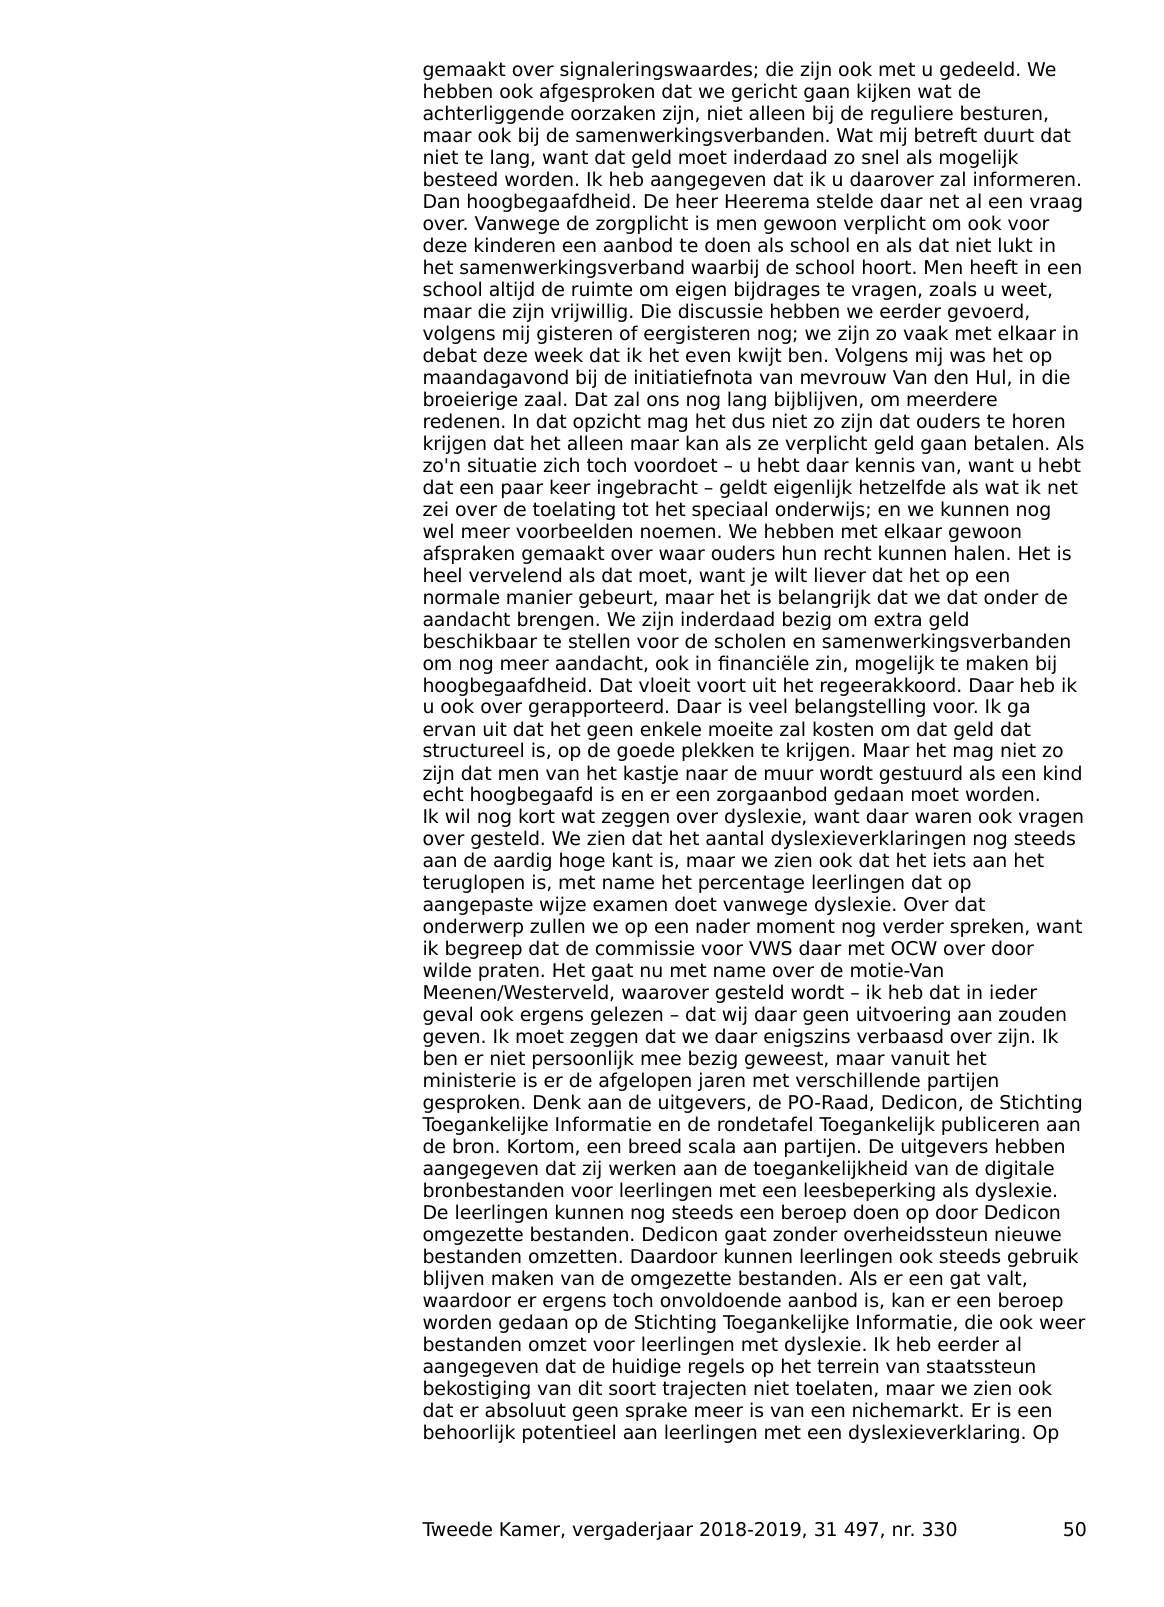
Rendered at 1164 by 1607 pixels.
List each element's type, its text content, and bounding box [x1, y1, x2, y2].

text gemaakt over signaleringswaardes; die zijn ook met u gedeeld. We hebben ook afgesproken dat we gericht gaan kijken wat de achterliggende oorzaken zijn, niet alleen bij de reguliere besturen, maar ook bij de samenwerkingsverbanden. Wat mij betreft duurt dat niet te lang, want dat geld moet inderdaad zo snel als mogelijk besteed worden. Ik heb aangegeven dat ik u daarover zal informeren. [422, 59, 1087, 191]
text Ik wil nog kort wat zeggen over dyslexie, want daar waren ook vragen over gesteld. We zien dat het aantal dyslexieverklaringen nog steeds aan de aardig hoge kant is, maar we zien ook dat het iets aan het teruglopen is, met name het percentage leerlingen dat op aangepaste wijze examen doet vanwege dyslexie. Over dat onderwerp zullen we op een nader moment nog verder spreken, want ik begreep dat de commissie voor VWS daar met OCW over door wilde praten. Het gaat nu met name over de motie-Van Meenen/Westerveld, waarover gesteld wordt – ik heb dat in ieder geval ook ergens gelezen – dat wij daar geen uitvoering aan zouden geven. Ik moet zeggen dat we daar enigszins verbaasd over zijn. Ik ben er niet persoonlijk mee bezig geweest, maar vanuit het ministerie is er de afgelopen jaren met verschillende partijen gesproken. Denk aan de uitgevers, de PO-Raad, Dedicon, de Stichting Toegankelijke Informatie en de rondetafel Toegankelijk publiceren aan de bron. Kortom, een breed scala aan partijen. De uitgevers hebben aangegeven dat zij werken aan de toegankelijkheid van de digitale bronbestanden voor leerlingen met een leesbeperking als dyslexie. De leerlingen kunnen nog steeds een beroep doen op door Dedicon omgezette bestanden. Dedicon gaat zonder overheidssteun nieuwe bestanden omzetten. Daardoor kunnen leerlingen ook steeds gebruik blijven maken van de omgezette bestanden. Als er een gat valt, waardoor er ergens toch onvoldoende aanbod is, kan er een beroep worden gedaan op de Stichting Toegankelijke Informatie, die ook weer bestanden omzet voor leerlingen met dyslexie. Ik heb eerder al aangegeven dat de huidige regels op het terrein van staatssteun bekostiging van dit soort trajecten niet toelaten, maar we zien ook dat er absoluut geen sprake meer is van een nichemarkt. Er is een behoorlijk potentieel aan leerlingen met een dyslexieverklaring. Op [422, 806, 1087, 1444]
text Dan hoogbegaafdheid. De heer Heerema stelde daar net al een vraag over. Vanwege de zorgplicht is men gewoon verplicht om ook voor deze kinderen een aanbod te doen als school en als dat niet lukt in het samenwerkingsverband waarbij de school hoort. Men heeft in een school altijd de ruimte om eigen bijdrages te vragen, zoals u weet, maar die zijn vrijwillig. Die discussie hebben we eerder gevoerd, volgens mij gisteren of eergisteren nog; we zijn zo vaak met elkaar in debat deze week dat ik het even kwijt ben. Volgens mij was het op maandagavond bij de initiatiefnota van mevrouw Van den Hul, in die broeierige zaal. Dat zal ons nog lang bijblijven, om meerdere redenen. In dat opzicht mag het dus niet zo zijn dat ouders te horen krijgen dat het alleen maar kan als ze verplicht geld gaan betalen. Als zo'n situatie zich toch voordoet – u hebt daar kennis van, want u hebt dat een paar keer ingebracht – geldt eigenlijk hetzelfde als wat ik net zei over de toelating tot het speciaal onderwijs; en we kunnen nog wel meer voorbeelden noemen. We hebben met elkaar gewoon afspraken gemaakt over waar ouders hun recht kunnen halen. Het is heel vervelend als dat moet, want je wilt liever dat het op een normale manier gebeurt, maar het is belangrijk dat we dat onder de aandacht brengen. We zijn inderdaad bezig om extra geld beschikbaar te stellen voor de scholen en samenwerkingsverbanden om nog meer aandacht, ook in financiële zin, mogelijk te maken bij hoogbegaafdheid. Dat vloeit voort uit het regeerakkoord. Daar heb ik u ook over gerapporteerd. Daar is veel belangstelling voor. Ik ga ervan uit dat het geen enkele moeite zal kosten om dat geld dat structureel is, op de goede plekken te krijgen. Maar het mag niet zo zijn dat men van het kastje naar de muur wordt gestuurd als een kind echt hoogbegaafd is en er een zorgaanbod gedaan moet worden. [422, 191, 1087, 806]
